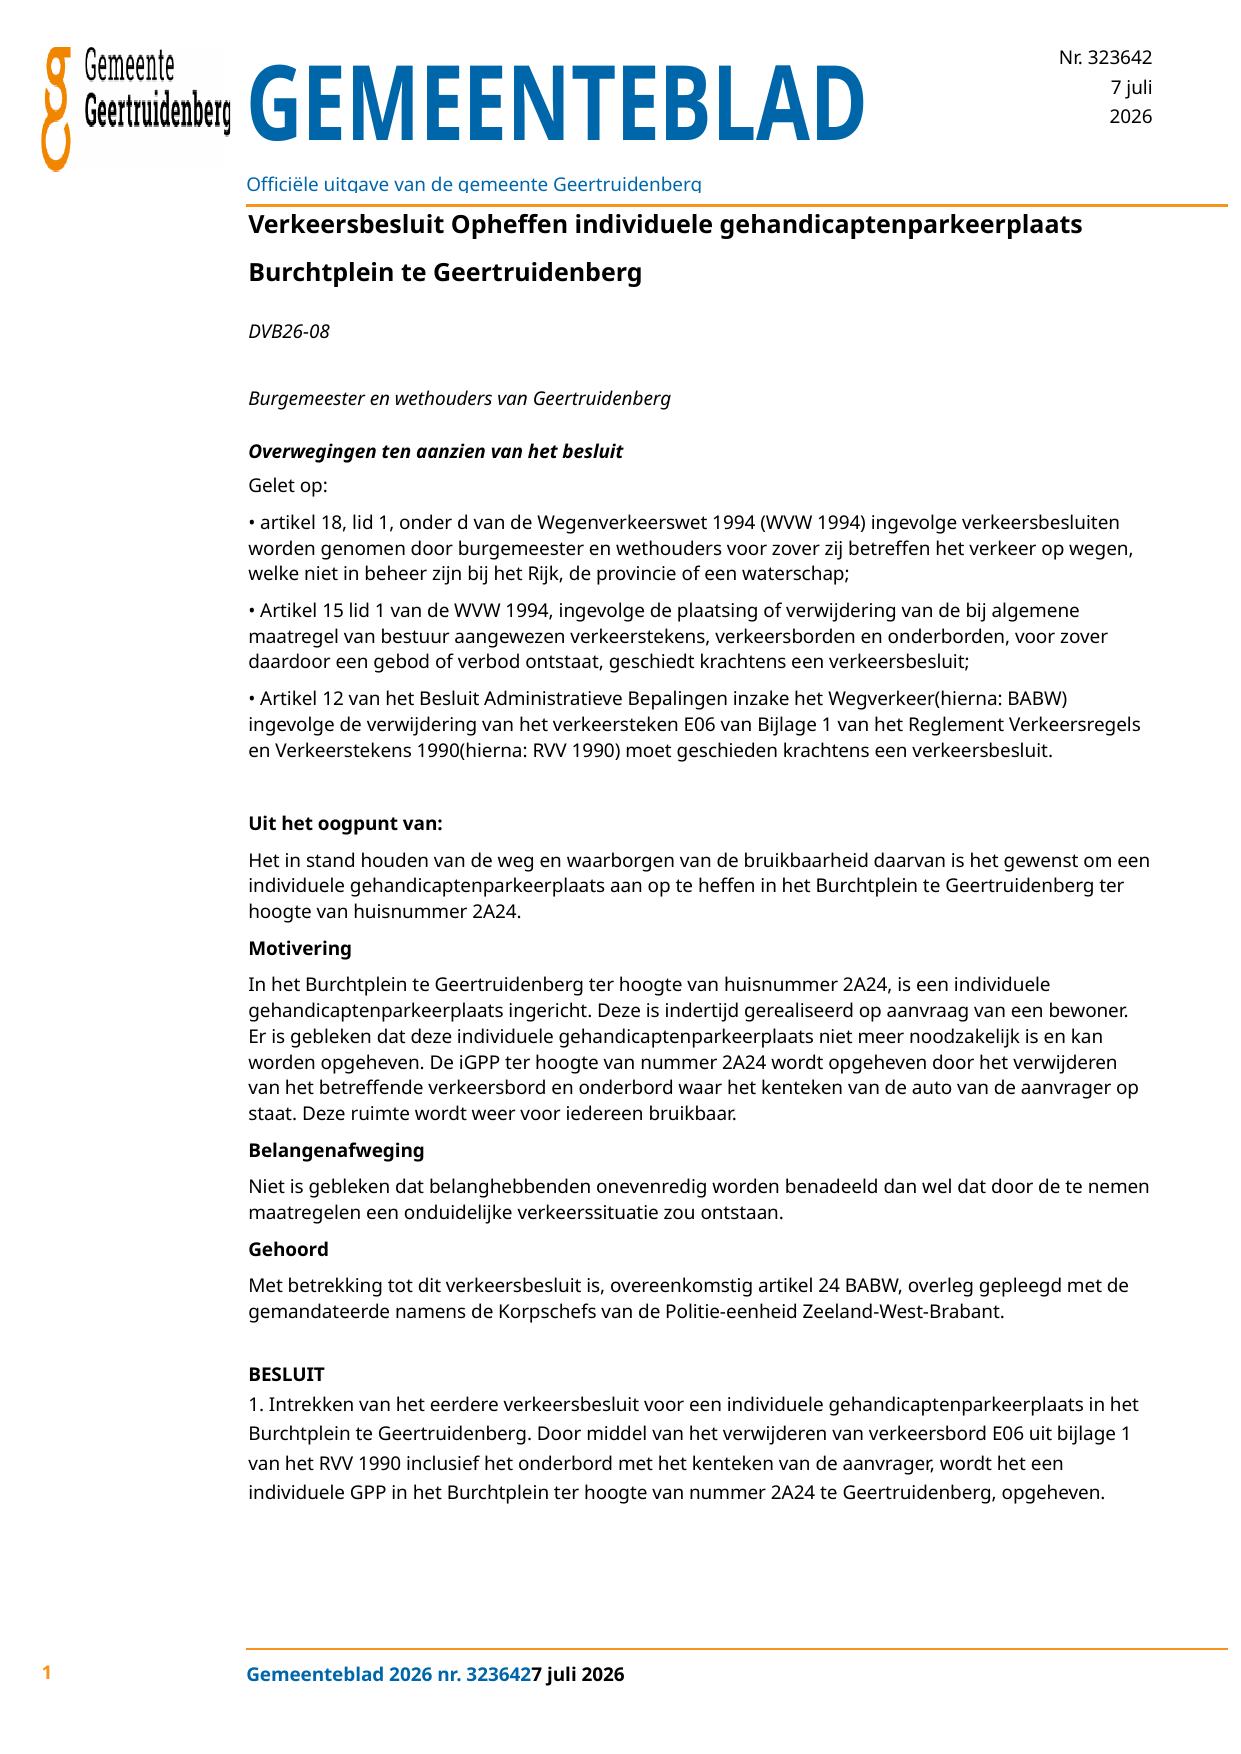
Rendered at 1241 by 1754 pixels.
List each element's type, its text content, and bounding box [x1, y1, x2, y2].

text DVB26-08 [248, 318, 1152, 344]
text Gelet op: [248, 472, 1152, 498]
text Burgemeester en wethouders van Geertruidenberg [248, 386, 1152, 411]
picture [41, 47, 231, 172]
text In het Burchtplein te Geertruidenberg ter hoogte van huisnummer 2A24, is een individuele gehandicaptenparkeerplaats ingericht. Deze is indertijd gerealiseerd op aanvraag van een bewoner. Er is gebleken dat deze individuele gehandicaptenparkeerplaats niet meer noodzakelijk is en kan worden opgeheven. De iGPP ter hoogte van nummer 2A24 wordt opgeheven door het verwijderen van het betreffende verkeersbord en onderbord waar het kenteken van de auto van de aanvrager op staat. Deze ruimte wordt weer voor iedereen bruikbaar. [248, 972, 1152, 1126]
text Niet is gebleken dat belanghebbenden onevenredig worden benadeeld dan wel dat door de te nemen maatregelen een onduidelijke verkeerssituatie zou ontstaan. [248, 1174, 1152, 1225]
text Met betrekking tot dit verkeersbesluit is, overeenkomstig artikel 24 BABW, overleg gepleegd met de gemandateerde namens de Korpschefs van de Politie-eenheid Zeeland-West-Brabant. [248, 1273, 1152, 1324]
text • Artikel 12 van het Besluit Administratieve Bepalingen inzake het Wegverkeer(hierna: BABW) ingevolge de verwijdering van het verkeersteken E06 van Bijlage 1 van het Reglement Verkeersregels en Verkeerstekens 1990(hierna: RVV 1990) moet geschieden krachtens een verkeersbesluit. [248, 685, 1152, 763]
text BESLUIT [248, 1361, 1152, 1387]
text Overwegingen ten aanzien van het besluit [248, 438, 1152, 464]
text Verkeersbesluit Opheffen individuele gehandicaptenparkeerplaats Burchtplein te Geertruidenberg [248, 207, 1152, 288]
text Belangenafweging [248, 1137, 1152, 1163]
text Motivering [248, 935, 1152, 961]
text 1. Intrekken van het eerdere verkeersbesluit voor een individuele gehandicaptenparkeerplaats in het Burchtplein te Geertruidenberg. Door middel van het verwijderen van verkeersbord E06 uit bijlage 1 van het RVV 1990 inclusief het onderbord met het kenteken van de aanvrager, wordt het een individuele GPP in het Burchtplein ter hoogte van nummer 2A24 te Geertruidenberg, opgeheven. [248, 1391, 1152, 1505]
text Gehoord [248, 1236, 1152, 1262]
text • artikel 18, lid 1, onder d van de Wegenverkeerswet 1994 (WVW 1994) ingevolge verkeersbesluiten worden genomen door burgemeester en wethouders voor zover zij betreffen het verkeer op wegen, welke niet in beheer zijn bij het Rijk, de provincie of een waterschap; [248, 509, 1152, 586]
text Het in stand houden van de weg en waarborgen van de bruikbaarheid daarvan is het gewenst om een individuele gehandicaptenparkeerplaats aan op te heffen in het Burchtplein te Geertruidenberg ter hoogte van huisnummer 2A24. [248, 847, 1152, 924]
text Uit het oogpunt van: [248, 810, 1152, 836]
text • Artikel 15 lid 1 van de WVW 1994, ingevolge de plaatsing of verwijdering van de bij algemene maatregel van bestuur aangewezen verkeerstekens, verkeersborden en onderborden, voor zover daardoor een gebod of verbod ontstaat, geschiedt krachtens een verkeersbesluit; [248, 597, 1152, 674]
